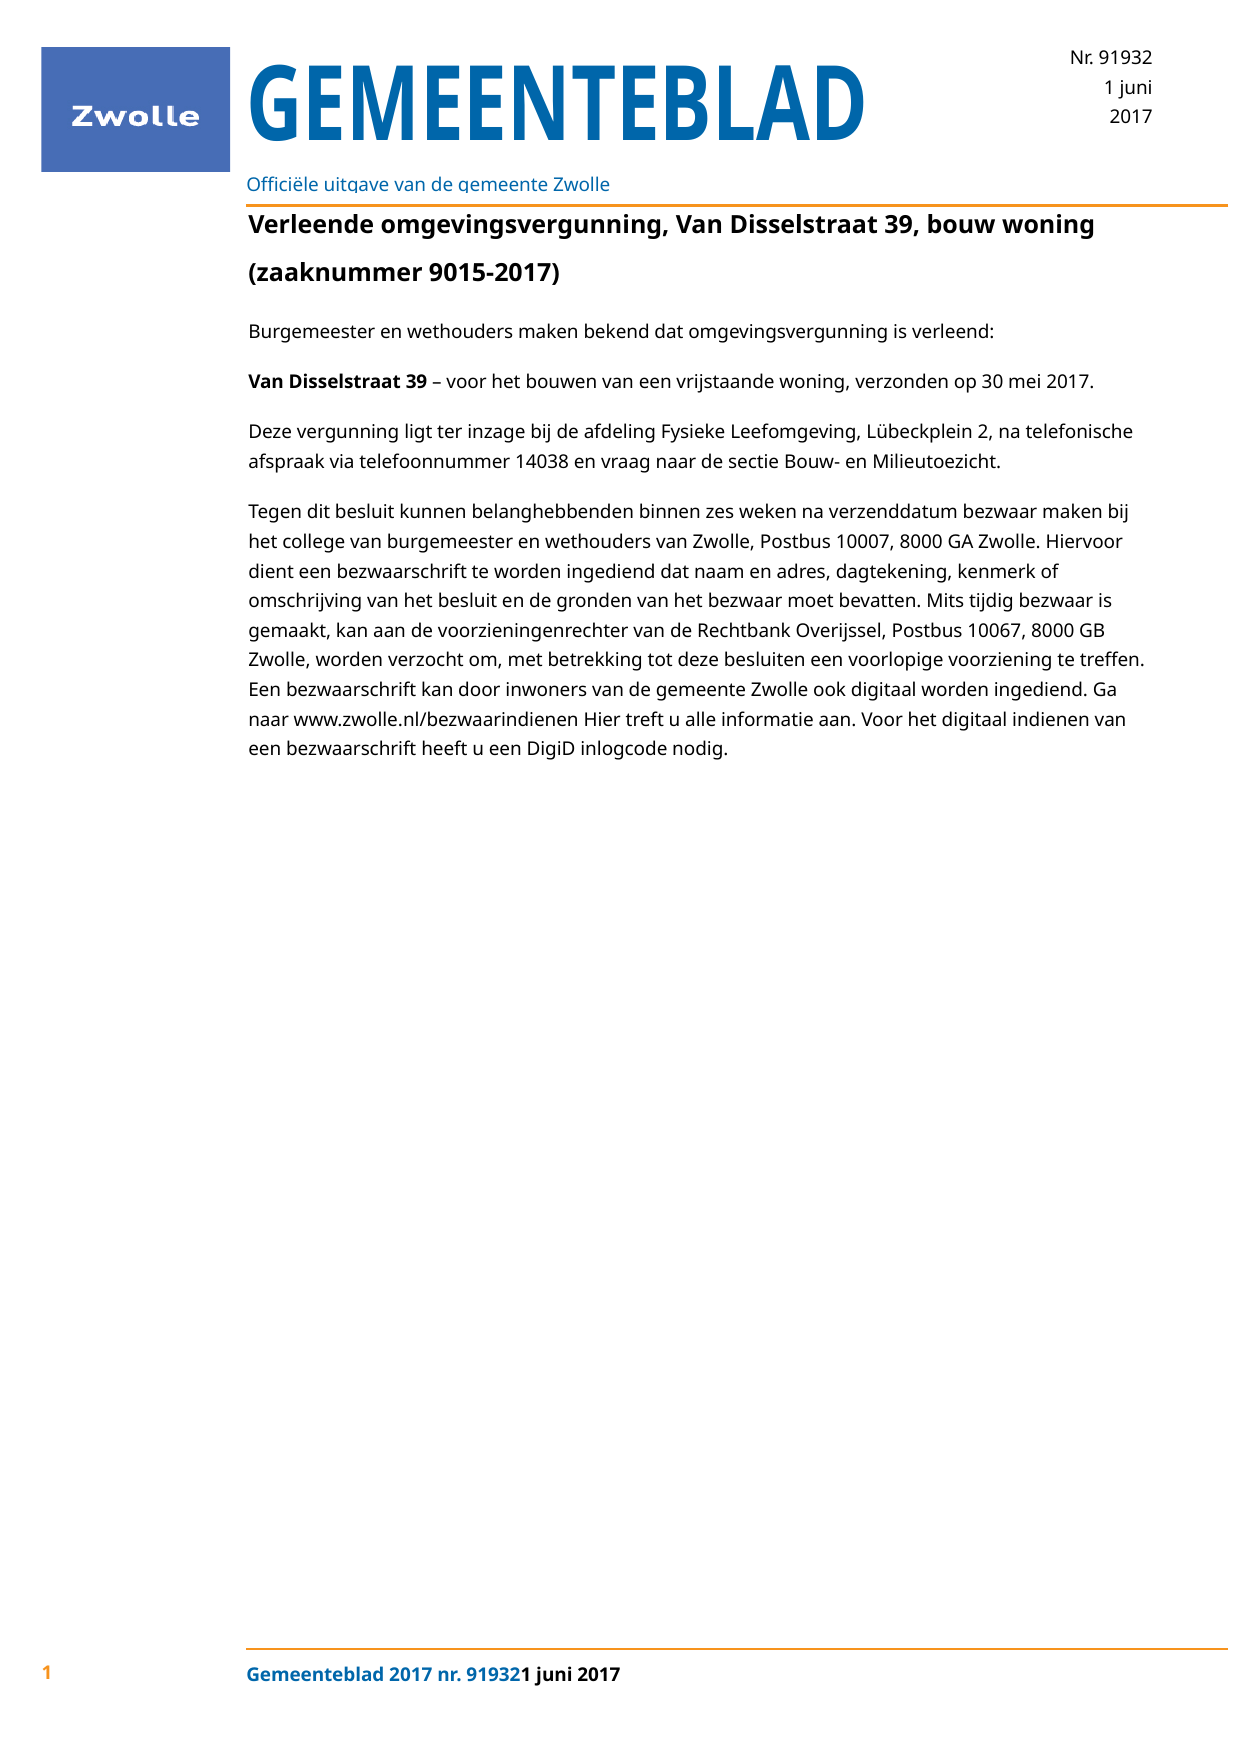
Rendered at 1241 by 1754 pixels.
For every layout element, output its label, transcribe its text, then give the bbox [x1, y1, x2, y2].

text Van Disselstraat 39 – voor het bouwen van een vrijstaande woning, verzonden op 30 mei 2017. [248, 368, 1152, 394]
text Tegen dit besluit kunnen belanghebbenden binnen zes weken na verzenddatum bezwaar maken bij het college van burgemeester en wethouders van Zwolle, Postbus 10007, 8000 GA Zwolle. Hiervoor dient een bezwaarschrift te worden ingediend dat naam en adres, dagtekening, kenmerk of omschrijving van het besluit en de gronden van het bezwaar moet bevatten. Mits tijdig bezwaar is gemaakt, kan aan de voorzieningenrechter van de Rechtbank Overijssel, Postbus 10067, 8000 GB Zwolle, worden verzocht om, met betrekking tot deze besluiten een voorlopige voorziening te treffen. Een bezwaarschrift kan door inwoners van de gemeente Zwolle ook digitaal worden ingediend. Ga naar www.zwolle.nl/bezwaarindienen Hier treft u alle informatie aan. Voor het digitaal indienen van een bezwaarschrift heeft u een DigiD inlogcode nodig. [248, 499, 1152, 761]
picture [41, 47, 231, 172]
text Burgemeester en wethouders maken bekend dat omgevingsvergunning is verleend: [248, 318, 1152, 344]
text Verleende omgevingsvergunning, Van Disselstraat 39, bouw woning (zaaknummer 9015-2017) [248, 207, 1152, 288]
text Deze vergunning ligt ter inzage bij de afdeling Fysieke Leefomgeving, Lübeckplein 2, na telefonische afspraak via telefoonnummer 14038 en vraag naar de sectie Bouw- en Milieutoezicht. [248, 419, 1152, 474]
